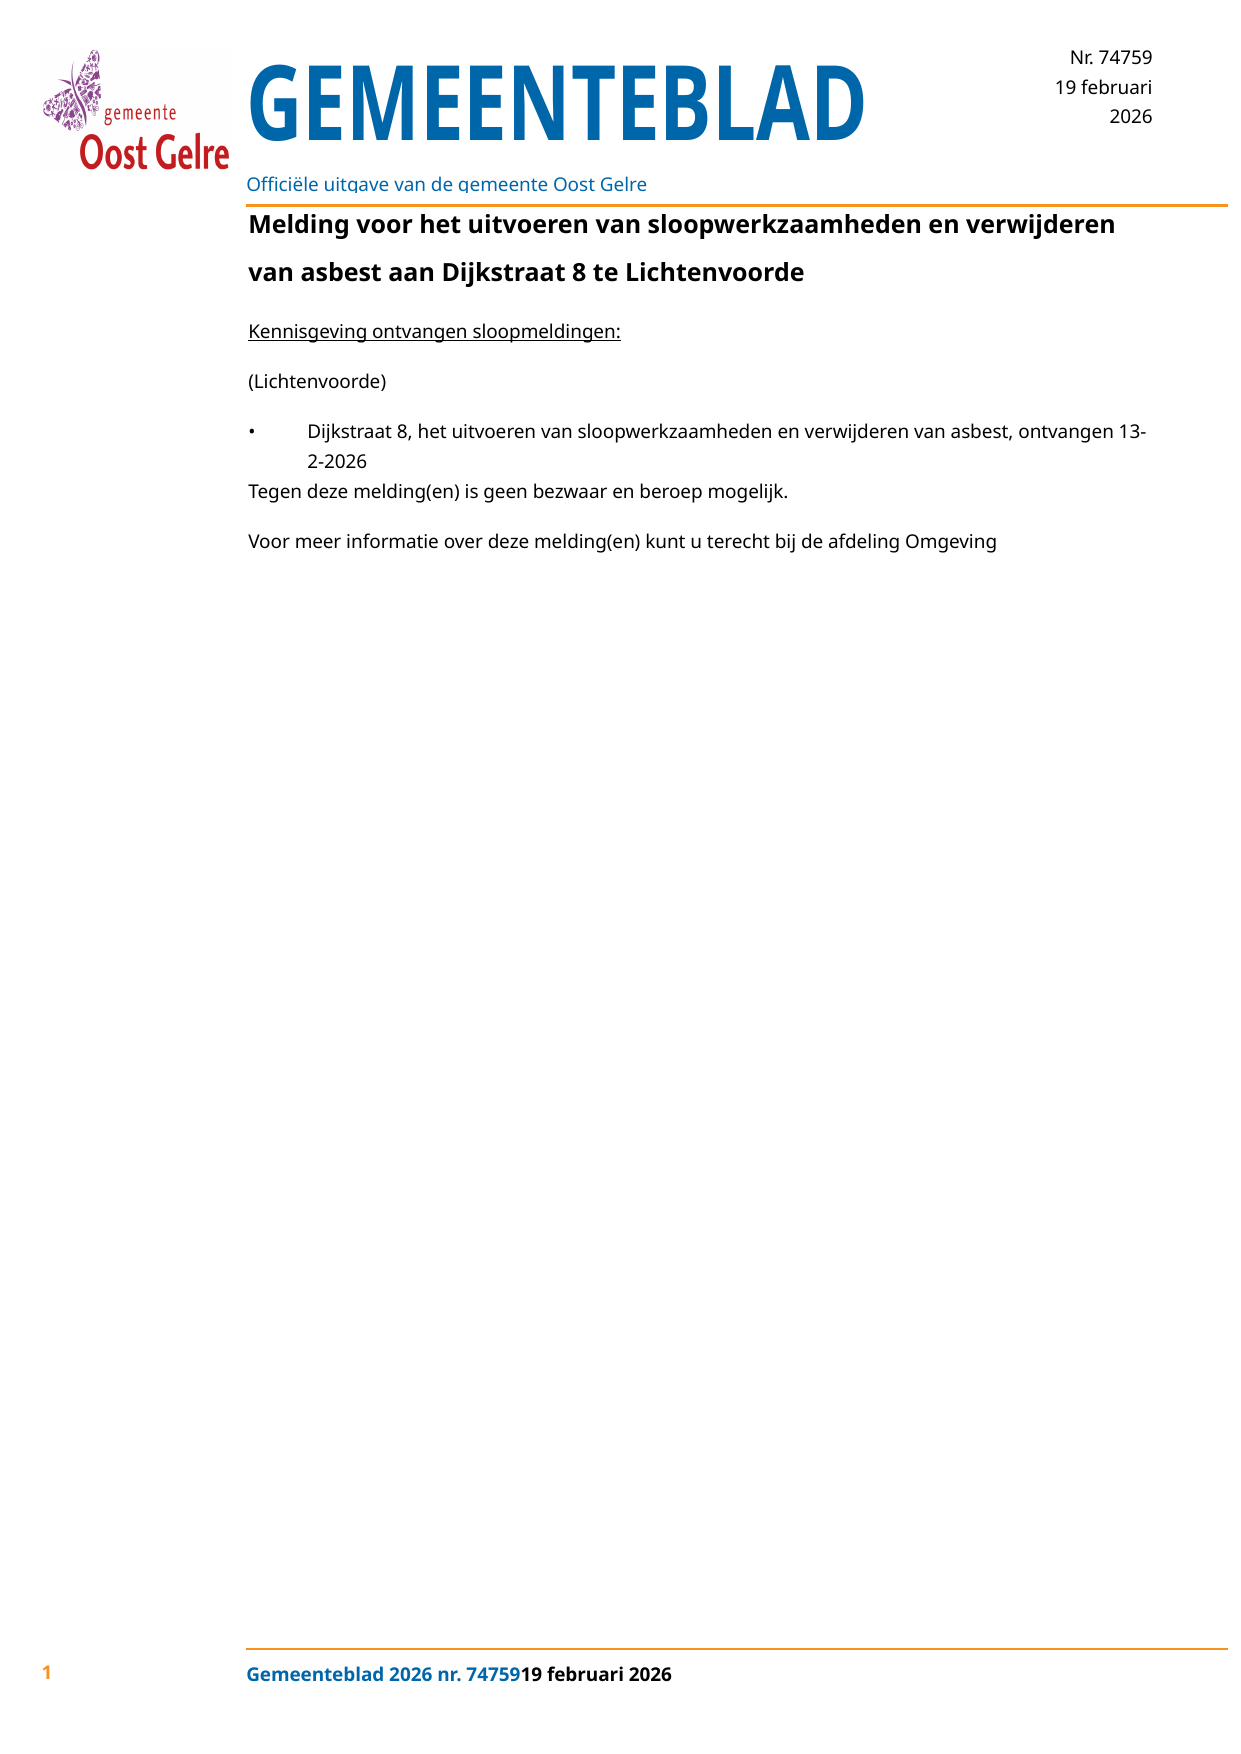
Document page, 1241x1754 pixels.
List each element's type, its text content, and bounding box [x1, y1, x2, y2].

text Tegen deze melding(en) is geen bezwaar en beroep mogelijk. [248, 478, 1152, 504]
text Kennisgeving ontvangen sloopmeldingen: [248, 318, 1152, 344]
list Dijkstraat 8, het uitvoeren van sloopwerkzaamheden en verwijderen van asbest, ontvangen 13-2-2026 [248, 419, 1152, 474]
text (Lichtenvoorde) [248, 368, 1152, 394]
text Voor meer informatie over deze melding(en) kunt u terecht bij de afdeling Omgeving [248, 528, 1152, 554]
text Melding voor het uitvoeren van sloopwerkzaamheden en verwijderen van asbest aan Dijkstraat 8 te Lichtenvoorde [248, 207, 1152, 288]
picture [41, 47, 231, 172]
